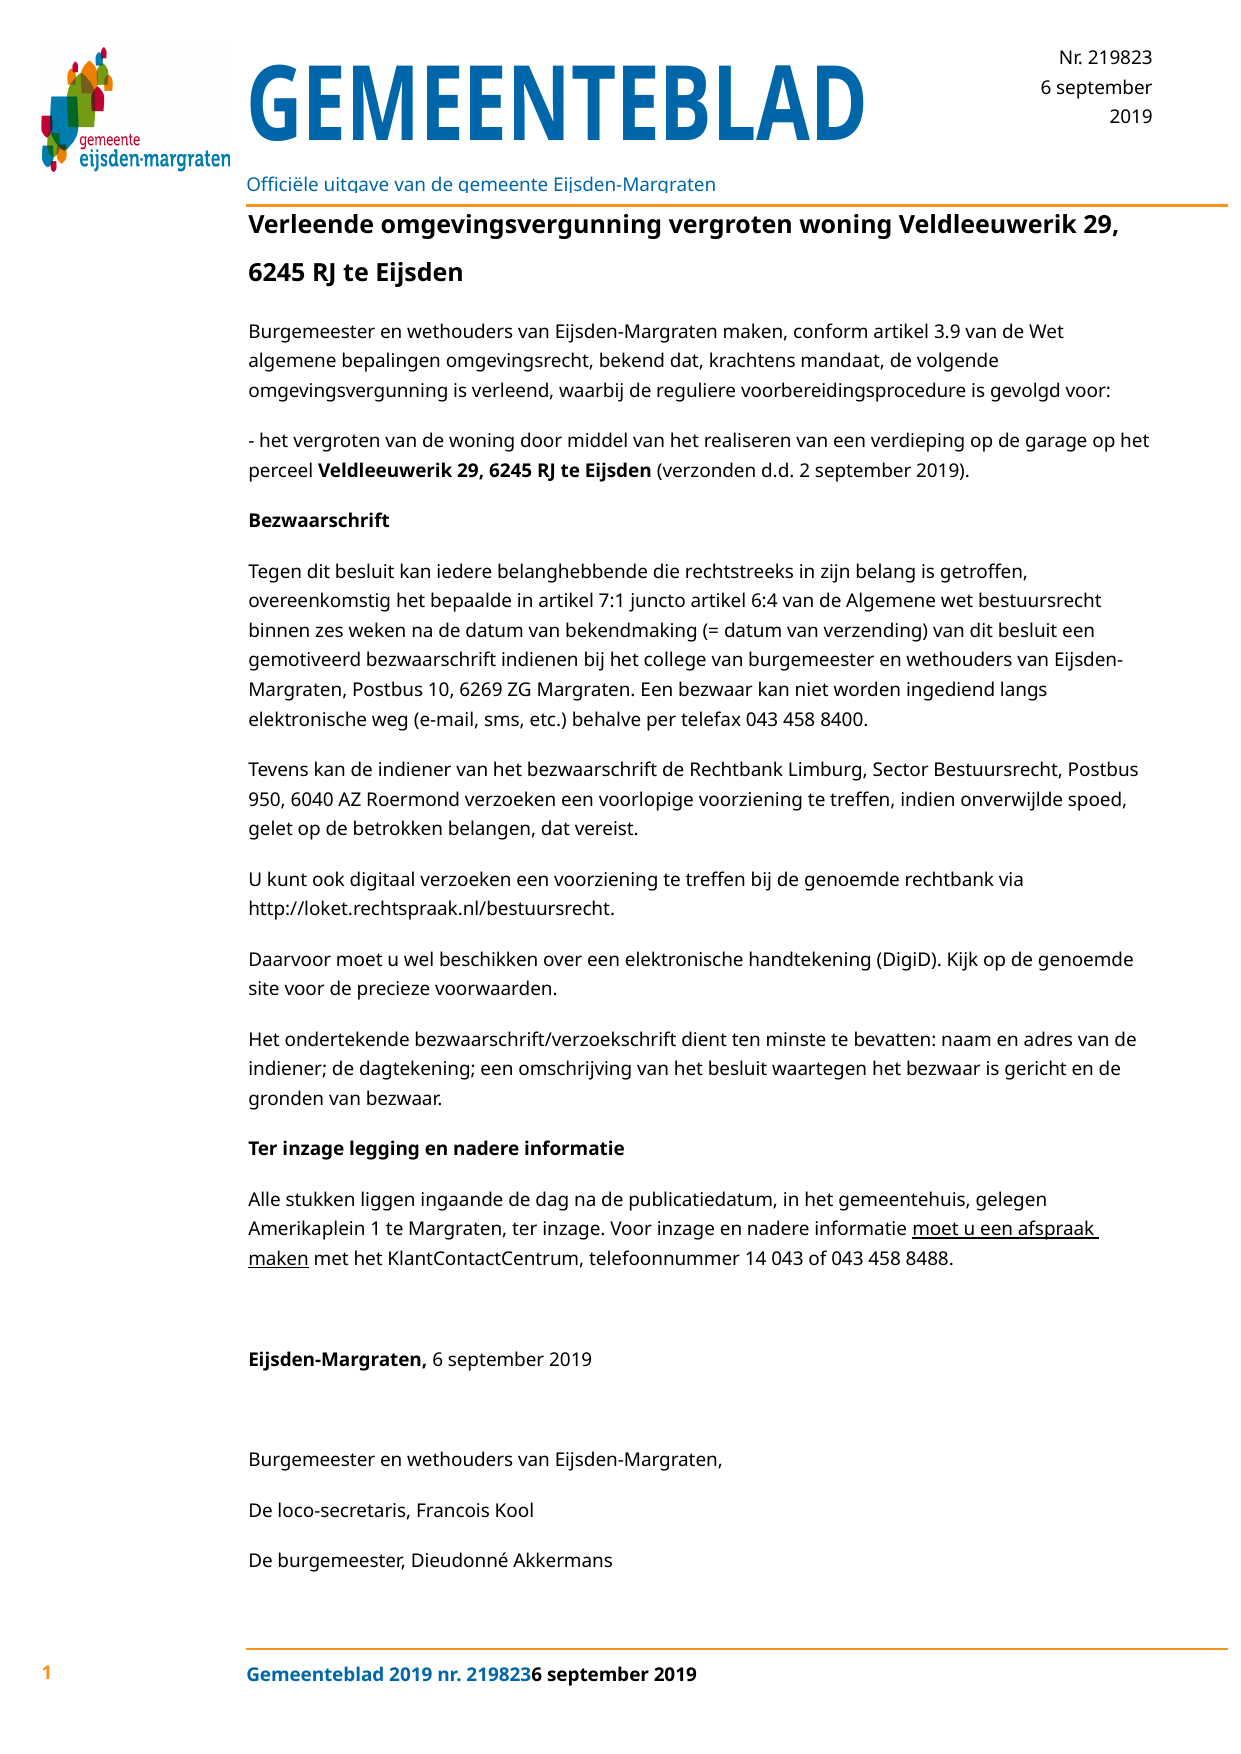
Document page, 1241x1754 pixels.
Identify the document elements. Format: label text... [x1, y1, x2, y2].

text Alle stukken liggen ingaande de dag na de publicatiedatum, in het gemeentehuis, gelegen Amerikaplein 1 te Margraten, ter inzage. Voor inzage en nadere informatie moet u een afspraak maken met het KlantContactCentrum, telefoonnummer 14 043 of 043 458 8488. [248, 1186, 1152, 1271]
text Daarvoor moet u wel beschikken over een elektronische handtekening (DigiD). Kijk op de genoemde site voor de precieze voorwaarden. [248, 946, 1152, 1001]
text Tevens kan de indiener van het bezwaarschrift de Rechtbank Limburg, Sector Bestuursrecht, Postbus 950, 6040 AZ Roermond verzoeken een voorlopige voorziening te treffen, indien onverwijlde spoed, gelet op de betrokken belangen, dat vereist. [248, 756, 1152, 841]
picture [41, 47, 231, 172]
text Het ondertekende bezwaarschrift/verzoekschrift dient ten minste te bevatten: naam en adres van de indiener; de dagtekening; een omschrijving van het besluit waartegen het bezwaar is gericht en de gronden van bezwaar. [248, 1026, 1152, 1111]
text U kunt ook digitaal verzoeken een voorziening te treffen bij de genoemde rechtbank via http://loket.rechtspraak.nl/bestuursrecht. [248, 866, 1152, 921]
text Bezwaarschrift [248, 507, 1152, 533]
text Verleende omgevingsvergunning vergroten woning Veldleeuwerik 29, 6245 RJ te Eijsden [248, 207, 1152, 288]
text De loco-secretaris, Francois Kool [248, 1497, 1152, 1523]
text Burgemeester en wethouders van Eijsden-Margraten, [248, 1447, 1152, 1472]
text Eijsden-Margraten, 6 september 2019 [248, 1346, 1152, 1372]
text Burgemeester en wethouders van Eijsden-Margraten maken, conform artikel 3.9 van de Wet algemene bepalingen omgevingsrecht, bekend dat, krachtens mandaat, de volgende omgevingsvergunning is verleend, waarbij de reguliere voorbereidingsprocedure is gevolgd voor: [248, 318, 1152, 403]
text - het vergroten van de woning door middel van het realiseren van een verdieping op de garage op het perceel Veldleeuwerik 29, 6245 RJ te Eijsden (verzonden d.d. 2 september 2019). [248, 427, 1152, 483]
text Tegen dit besluit kan iedere belanghebbende die rechtstreeks in zijn belang is getroffen, overeenkomstig het bepaalde in artikel 7:1 juncto artikel 6:4 van de Algemene wet bestuursrecht binnen zes weken na de datum van bekendmaking (= datum van verzending) van dit besluit een gemotiveerd bezwaarschrift indienen bij het college van burgemeester en wethouders van Eijsden-Margraten, Postbus 10, 6269 ZG Margraten. Een bezwaar kan niet worden ingediend langs elektronische weg (e-mail, sms, etc.) behalve per telefax 043 458 8400. [248, 558, 1152, 732]
text De burgemeester, Dieudonné Akkermans [248, 1547, 1152, 1573]
text Ter inzage legging en nadere informatie [248, 1135, 1152, 1161]
